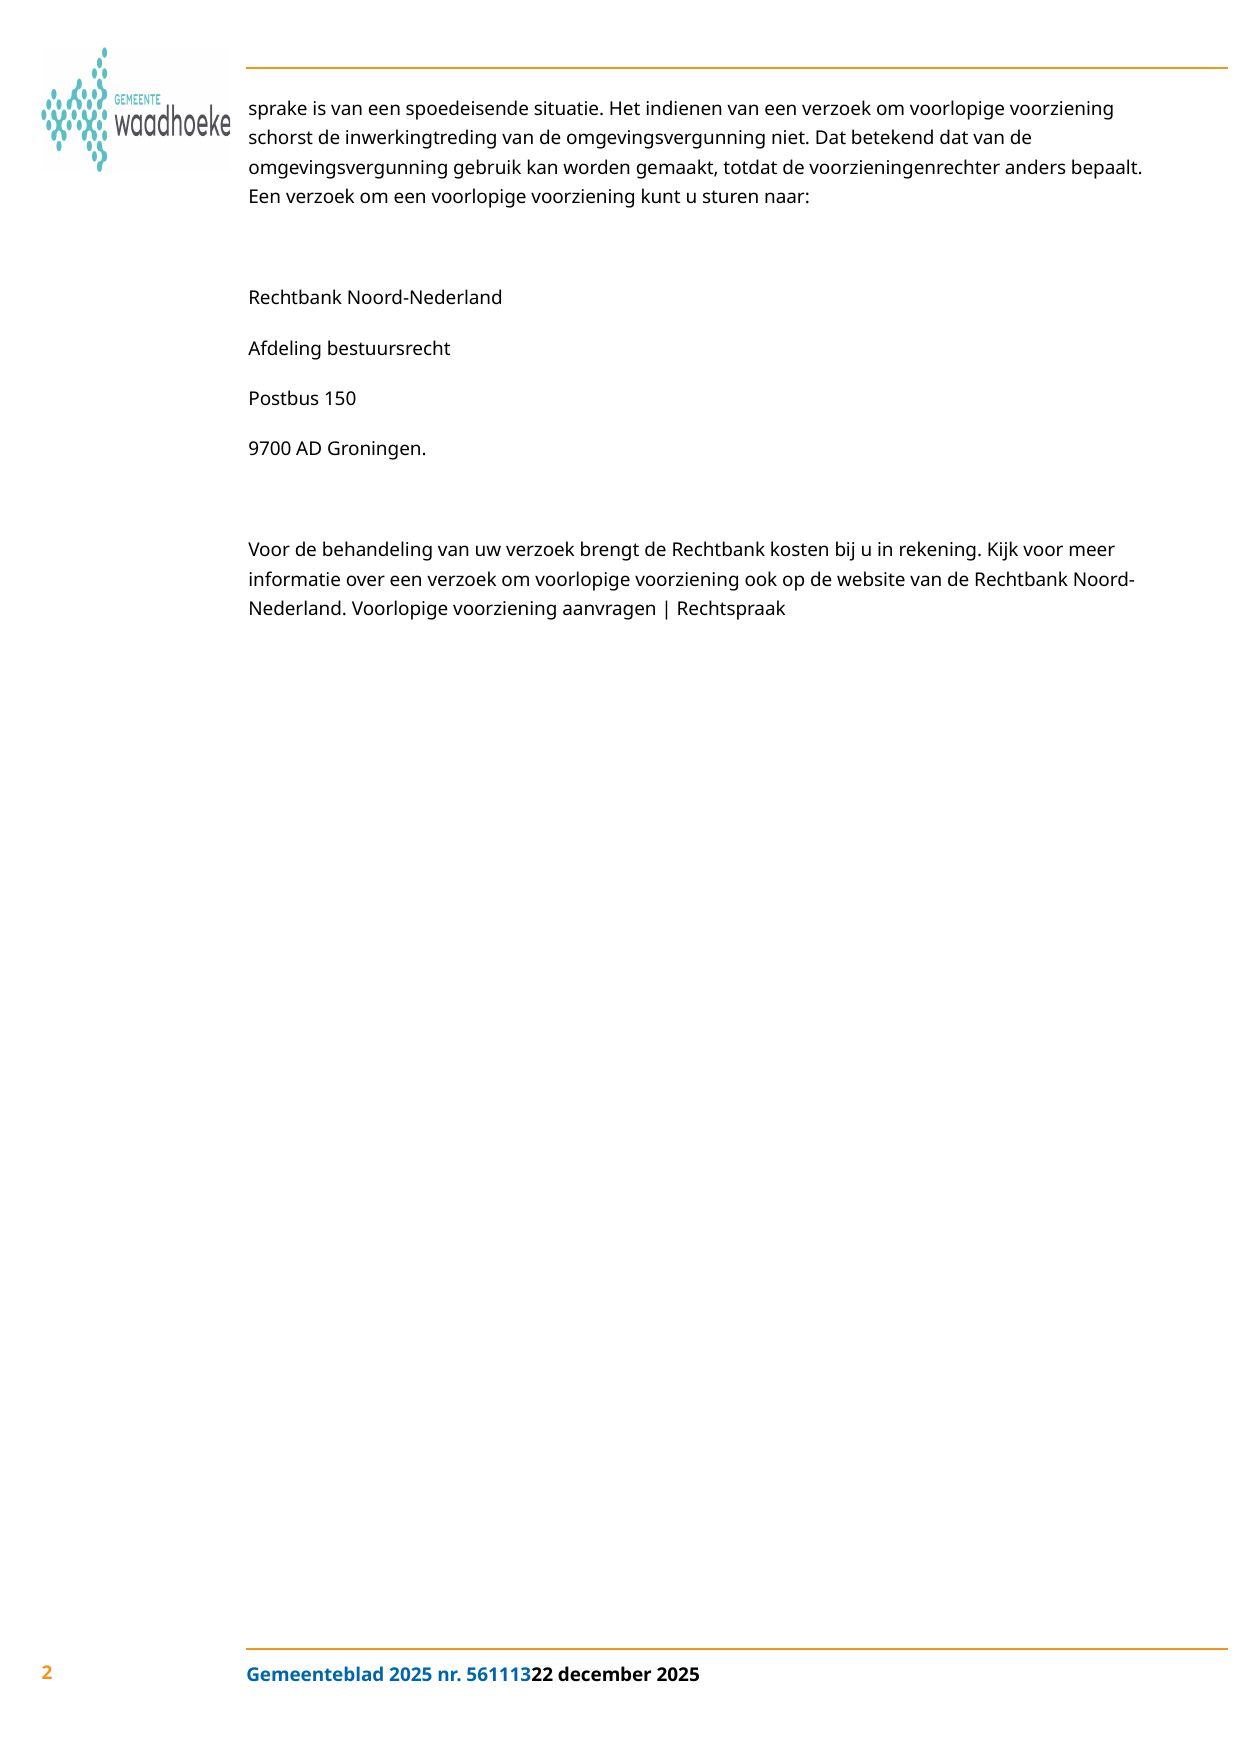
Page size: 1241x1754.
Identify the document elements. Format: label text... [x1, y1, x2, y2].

text Rechtbank Noord-Nederland [248, 284, 1152, 310]
text Postbus 150 [248, 385, 1152, 411]
text 9700 AD Groningen. [248, 436, 1152, 461]
picture [41, 47, 231, 172]
text Voor de behandeling van uw verzoek brengt de Rechtbank kosten bij u in rekening. Kijk voor meer informatie over een verzoek om voorlopige voorziening ook op de website van de Rechtbank Noord-Nederland. Voorlopige voorziening aanvragen | Rechtspraak [248, 536, 1152, 621]
text Afdeling bestuursrecht [248, 335, 1152, 361]
text sprake is van een spoedeisende situatie. Het indienen van een verzoek om voorlopige voorziening schorst de inwerkingtreding van de omgevingsvergunning niet. Dat betekend dat van de omgevingsvergunning gebruik kan worden gemaakt, totdat de voorzieningenrechter anders bepaalt. Een verzoek om een voorlopige voorziening kunt u sturen naar: [248, 95, 1152, 209]
